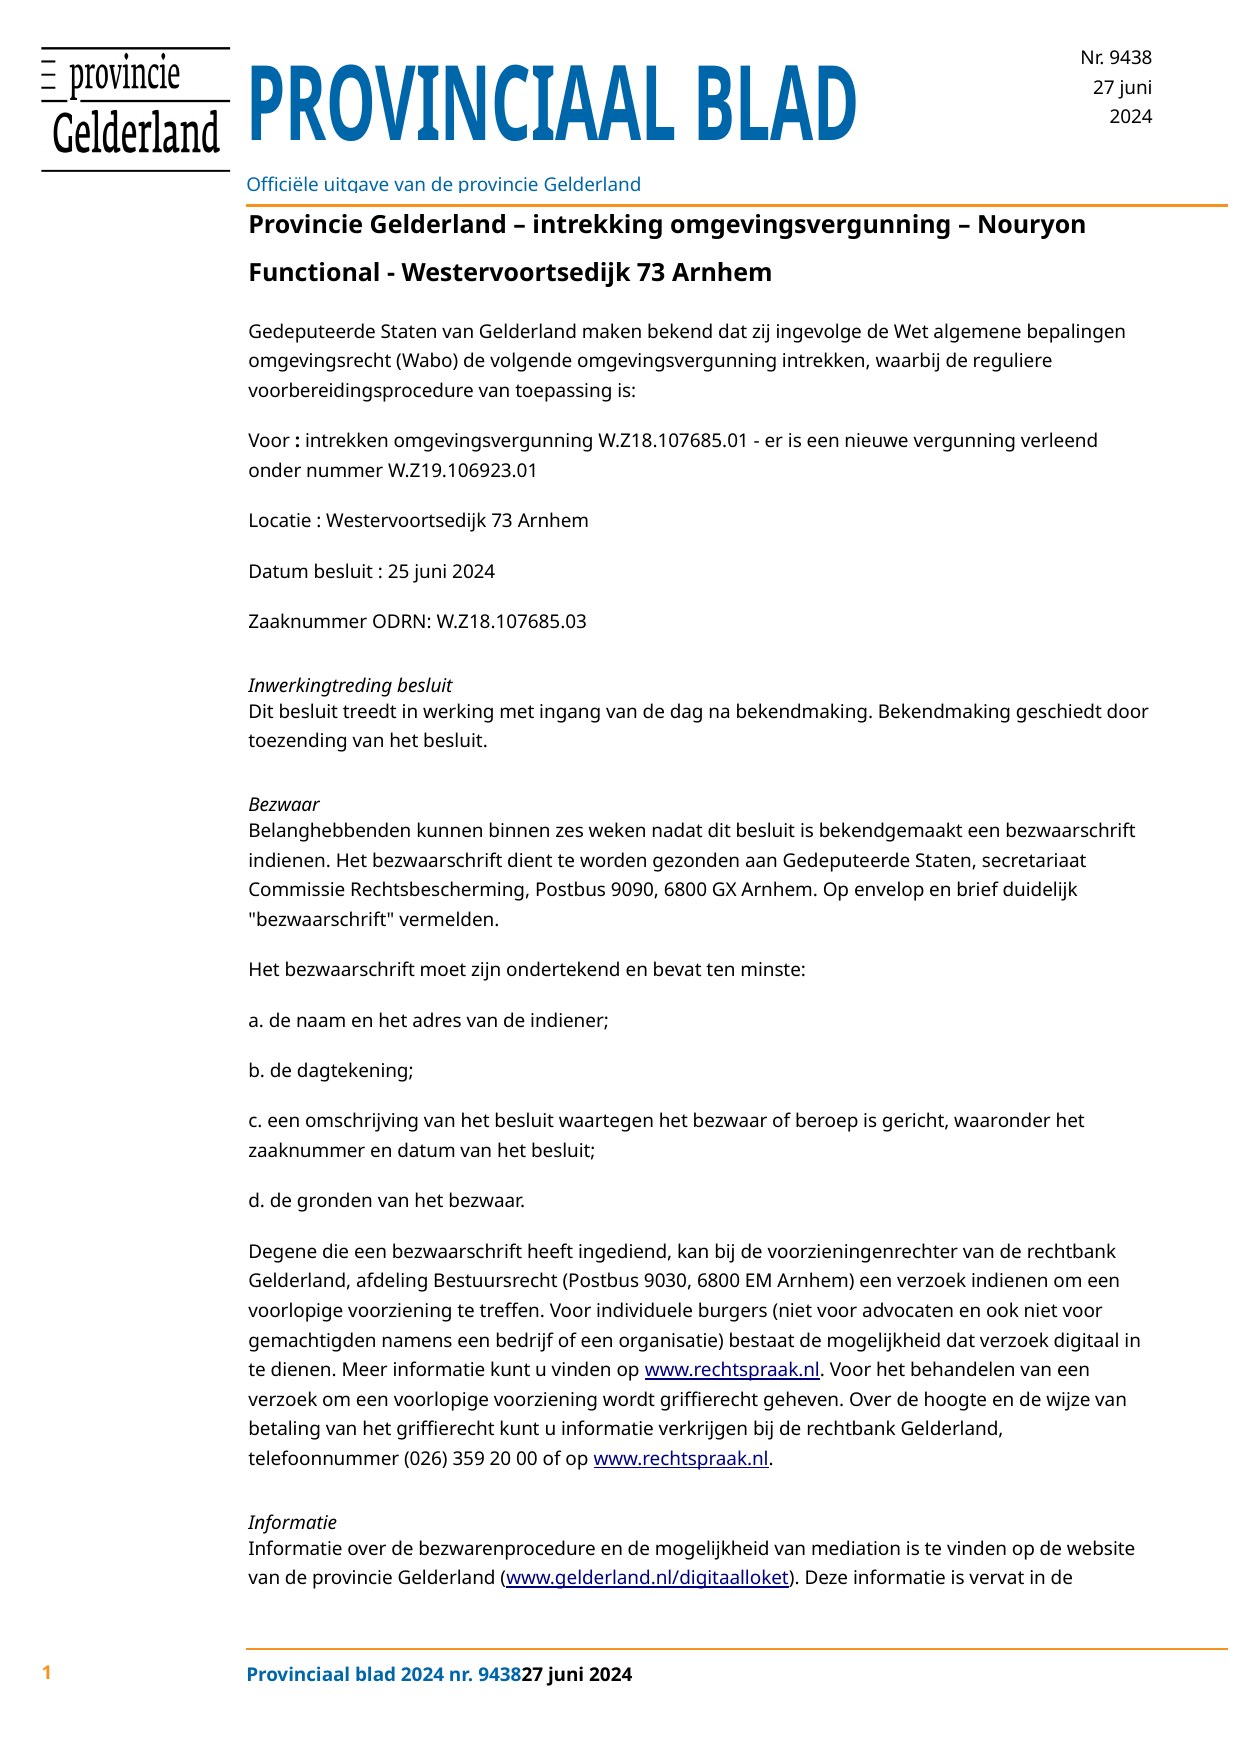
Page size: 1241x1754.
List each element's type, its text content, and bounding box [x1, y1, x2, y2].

text Het bezwaarschrift moet zijn ondertekend en bevat ten minste: [248, 956, 1152, 982]
text b. de dagtekening; [248, 1057, 1152, 1083]
text a. de naam en het adres van de indiener; [248, 1007, 1152, 1033]
text Locatie : Westervoortsedijk 73 Arnhem [248, 507, 1152, 533]
text d. de gronden van het bezwaar. [248, 1188, 1152, 1213]
text Degene die een bezwaarschrift heeft ingediend, kan bij de voorzieningenrechter van de rechtbank Gelderland, afdeling Bestuursrecht (Postbus 9030, 6800 EM Arnhem) een verzoek indienen om een voorlopige voorziening te treffen. Voor individuele burgers (niet voor advocaten en ook niet voor gemachtigden namens een bedrijf of een organisatie) bestaat de mogelijkheid dat verzoek digitaal in te dienen. Meer informatie kunt u vinden op www.rechtspraak.nl. Voor het behandelen van een verzoek om een voorlopige voorziening wordt griffierecht geheven. Over de hoogte en de wijze van betaling van het griffierecht kunt u informatie verkrijgen bij de rechtbank Gelderland, telefoonnummer (026) 359 20 00 of op www.rechtspraak.nl. [248, 1238, 1152, 1471]
text Belanghebbenden kunnen binnen zes weken nadat dit besluit is bekendgemaakt een bezwaarschrift indienen. Het bezwaarschrift dient te worden gezonden aan Gedeputeerde Staten, secretariaat Commissie Rechtsbescherming, Postbus 9090, 6800 GX Arnhem. Op envelop en brief duidelijk "bezwaarschrift" vermelden. [248, 817, 1152, 932]
text Dit besluit treedt in werking met ingang van de dag na bekendmaking. Bekendmaking geschiedt door toezending van het besluit. [248, 698, 1152, 753]
text Voor : intrekken omgevingsvergunning W.Z18.107685.01 - er is een nieuwe vergunning verleend onder nummer W.Z19.106923.01 [248, 427, 1152, 483]
picture [41, 47, 231, 172]
text c. een omschrijving van het besluit waartegen het bezwaar of beroep is gericht, waaronder het zaaknummer en datum van het besluit; [248, 1108, 1152, 1163]
text Datum besluit : 25 juni 2024 [248, 558, 1152, 584]
text Informatie over de bezwarenprocedure en de mogelijkheid van mediation is te vinden op de website van de provincie Gelderland (www.gelderland.nl/digitaalloket). Deze informatie is vervat in de [248, 1535, 1152, 1590]
text Bezwaar [248, 792, 1152, 817]
text Inwerkingtreding besluit [248, 672, 1152, 698]
text Informatie [248, 1509, 1152, 1535]
text Provincie Gelderland – intrekking omgevingsvergunning – Nouryon Functional - Westervoortsedijk 73 Arnhem [248, 207, 1152, 288]
text Zaaknummer ODRN: W.Z18.107685.03 [248, 608, 1152, 634]
text Gedeputeerde Staten van Gelderland maken bekend dat zij ingevolge de Wet algemene bepalingen omgevingsrecht (Wabo) de volgende omgevingsvergunning intrekken, waarbij de reguliere voorbereidingsprocedure van toepassing is: [248, 318, 1152, 403]
